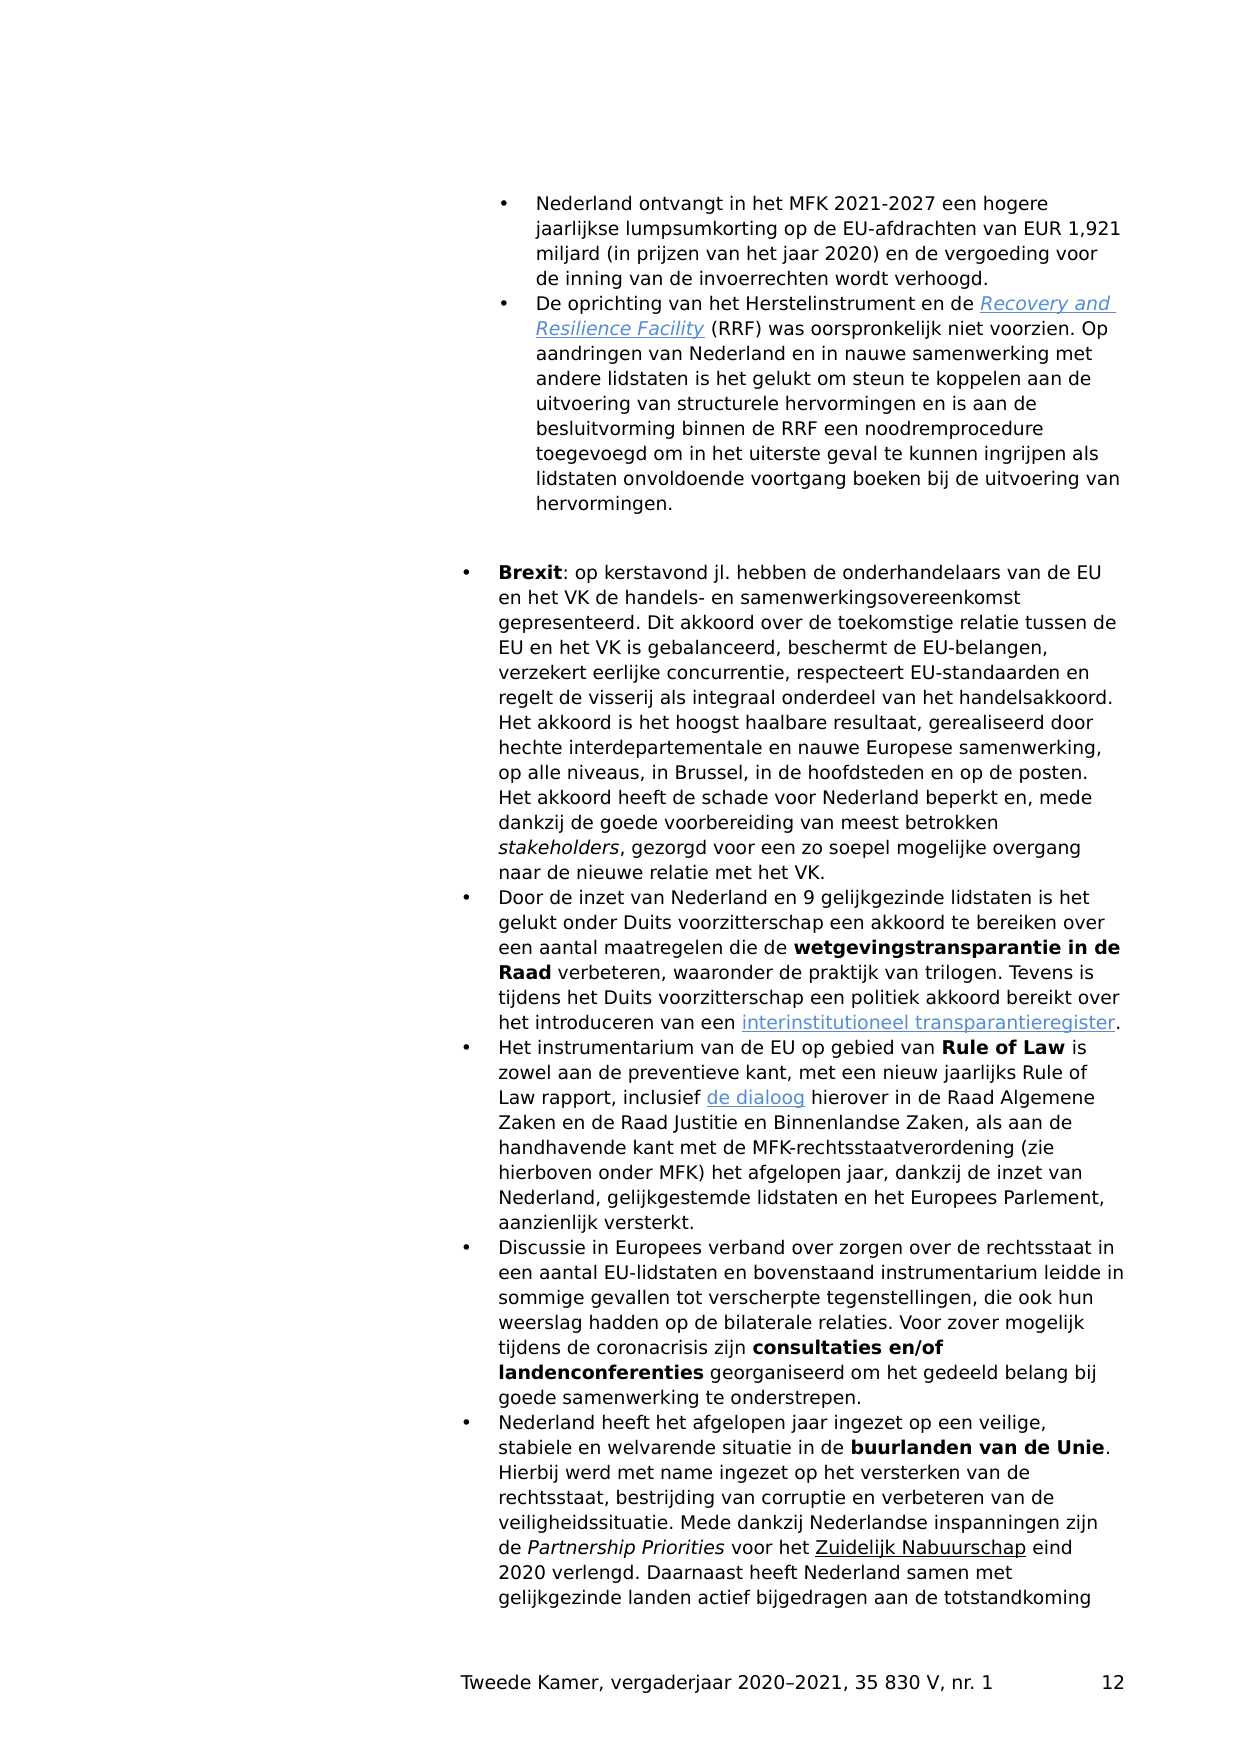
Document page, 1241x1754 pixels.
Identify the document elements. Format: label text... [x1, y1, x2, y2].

list Discussie in Europees verband over zorgen over de rechtsstaat in een aantal EU-lidstaten en bovenstaand instrumentarium leidde in sommige gevallen tot verscherpte tegenstellingen, die ook hun weerslag hadden op de bilaterale relaties. Voor zover mogelijk tijdens de coronacrisis zijn consultaties en/of landenconferenties georganiseerd om het gedeeld belang bij goede samenwerking te onderstrepen. [461, 1235, 1125, 1410]
list Nederland heeft het afgelopen jaar ingezet op een veilige, stabiele en welvarende situatie in de buurlanden van de Unie. Hierbij werd met name ingezet op het versterken van de rechtsstaat, bestrijding van corruptie en verbeteren van de veiligheidssituatie. Mede dankzij Nederlandse inspanningen zijn de Partnership Priorities voor het Zuidelijk Nabuurschap eind 2020 verlengd. Daarnaast heeft Nederland samen met gelijkgezinde landen actief bijgedragen aan de totstandkoming [461, 1410, 1125, 1610]
list De oprichting van het Herstelinstrument en de Recovery and Resilience Facility (RRF) was oorspronkelijk niet voorzien. Op aandringen van Nederland en in nauwe samenwerking met andere lidstaten is het gelukt om steun te koppelen aan de uitvoering van structurele hervormingen en is aan de besluitvorming binnen de RRF een noodremprocedure toegevoegd om in het uiterste geval te kunnen ingrijpen als lidstaten onvoldoende voortgang boeken bij de uitvoering van hervormingen. [498, 291, 1125, 516]
list Brexit: op kerstavond jl. hebben de onderhandelaars van de EU en het VK de handels- en samenwerkingsovereenkomst gepresenteerd. Dit akkoord over de toekomstige relatie tussen de EU en het VK is gebalanceerd, beschermt de EU-belangen, verzekert eerlijke concurrentie, respecteert EU-standaarden en regelt de visserij als integraal onderdeel van het handelsakkoord. Het akkoord is het hoogst haalbare resultaat, gerealiseerd door hechte interdepartementale en nauwe Europese samenwerking, op alle niveaus, in Brussel, in de hoofdsteden en op de posten. Het akkoord heeft de schade voor Nederland beperkt en, mede dankzij de goede voorbereiding van meest betrokken stakeholders, gezorgd voor een zo soepel mogelijke overgang naar de nieuwe relatie met het VK. [461, 560, 1125, 885]
list Door de inzet van Nederland en 9 gelijkgezinde lidstaten is het gelukt onder Duits voorzitterschap een akkoord te bereiken over een aantal maatregelen die de wetgevingstransparantie in de Raad verbeteren, waaronder de praktijk van trilogen. Tevens is tijdens het Duits voorzitterschap een politiek akkoord bereikt over het introduceren van een interinstitutioneel transparantieregister. [461, 885, 1125, 1035]
list Nederland ontvangt in het MFK 2021-2027 een hogere jaarlijkse lumpsumkorting op de EU-afdrachten van EUR 1,921 miljard (in prijzen van het jaar 2020) en de vergoeding voor de inning van de invoerrechten wordt verhoogd. [498, 191, 1125, 291]
list Het instrumentarium van de EU op gebied van Rule of Law is zowel aan de preventieve kant, met een nieuw jaarlijks Rule of Law rapport, inclusief de dialoog hierover in de Raad Algemene Zaken en de Raad Justitie en Binnenlandse Zaken, als aan de handhavende kant met de MFK-rechtsstaatverordening (zie hierboven onder MFK) het afgelopen jaar, dankzij de inzet van Nederland, gelijkgestemde lidstaten en het Europees Parlement, aanzienlijk versterkt. [461, 1035, 1125, 1235]
